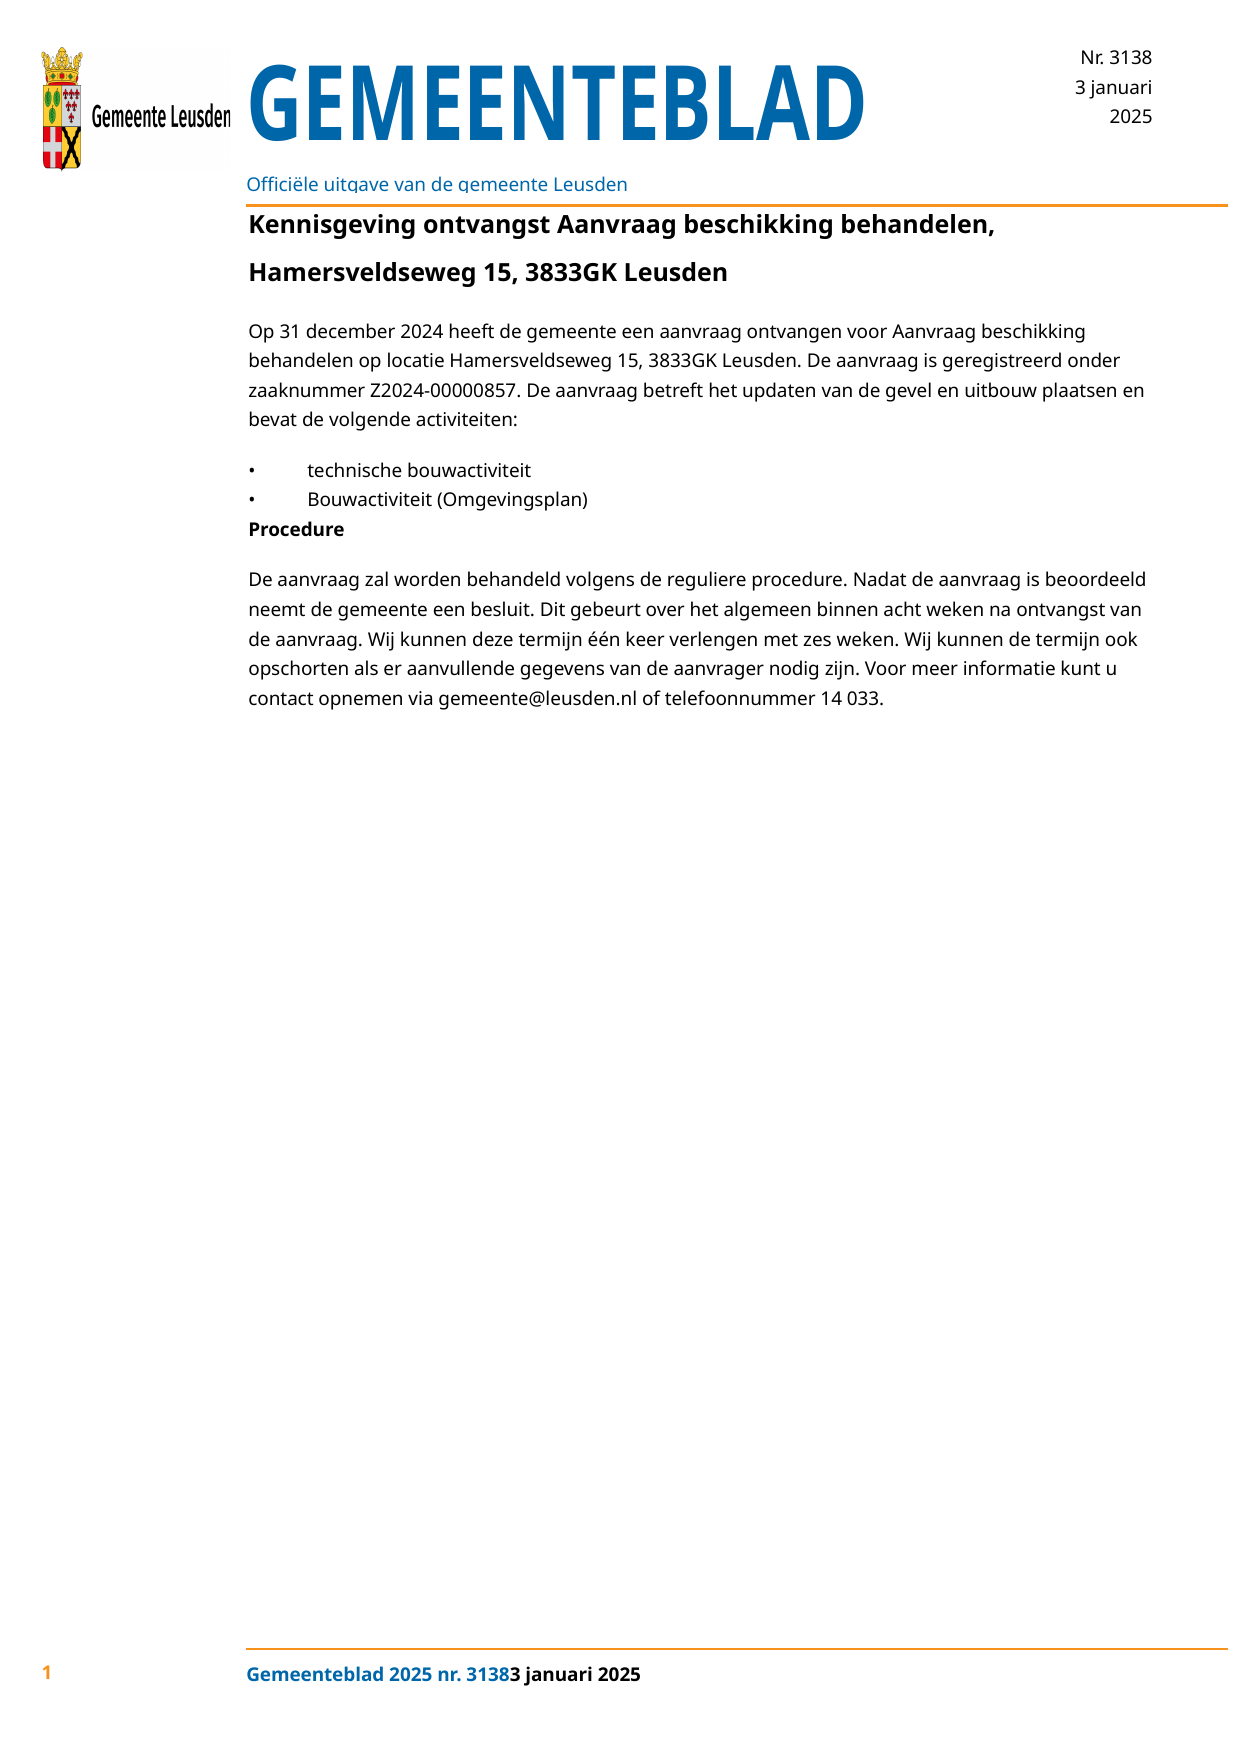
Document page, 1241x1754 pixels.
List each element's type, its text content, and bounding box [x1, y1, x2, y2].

text Procedure [248, 516, 1152, 542]
list technische bouwactiviteit [248, 457, 1152, 483]
picture [41, 47, 231, 172]
text De aanvraag zal worden behandeld volgens de reguliere procedure. Nadat de aanvraag is beoordeeld neemt de gemeente een besluit. Dit gebeurt over het algemeen binnen acht weken na ontvangst van de aanvraag. Wij kunnen deze termijn één keer verlengen met zes weken. Wij kunnen de termijn ook opschorten als er aanvullende gegevens van de aanvrager nodig zijn. Voor meer informatie kunt u contact opnemen via gemeente@leusden.nl of telefoonnummer 14 033. [248, 567, 1152, 711]
text Kennisgeving ontvangst Aanvraag beschikking behandelen, Hamersveldseweg 15, 3833GK Leusden [248, 207, 1152, 288]
text Op 31 december 2024 heeft de gemeente een aanvraag ontvangen voor Aanvraag beschikking behandelen op locatie Hamersveldseweg 15, 3833GK Leusden. De aanvraag is geregistreerd onder zaaknummer Z2024-00000857. De aanvraag betreft het updaten van de gevel en uitbouw plaatsen en bevat de volgende activiteiten: [248, 318, 1152, 432]
list Bouwactiviteit (Omgevingsplan) [248, 487, 1152, 512]
